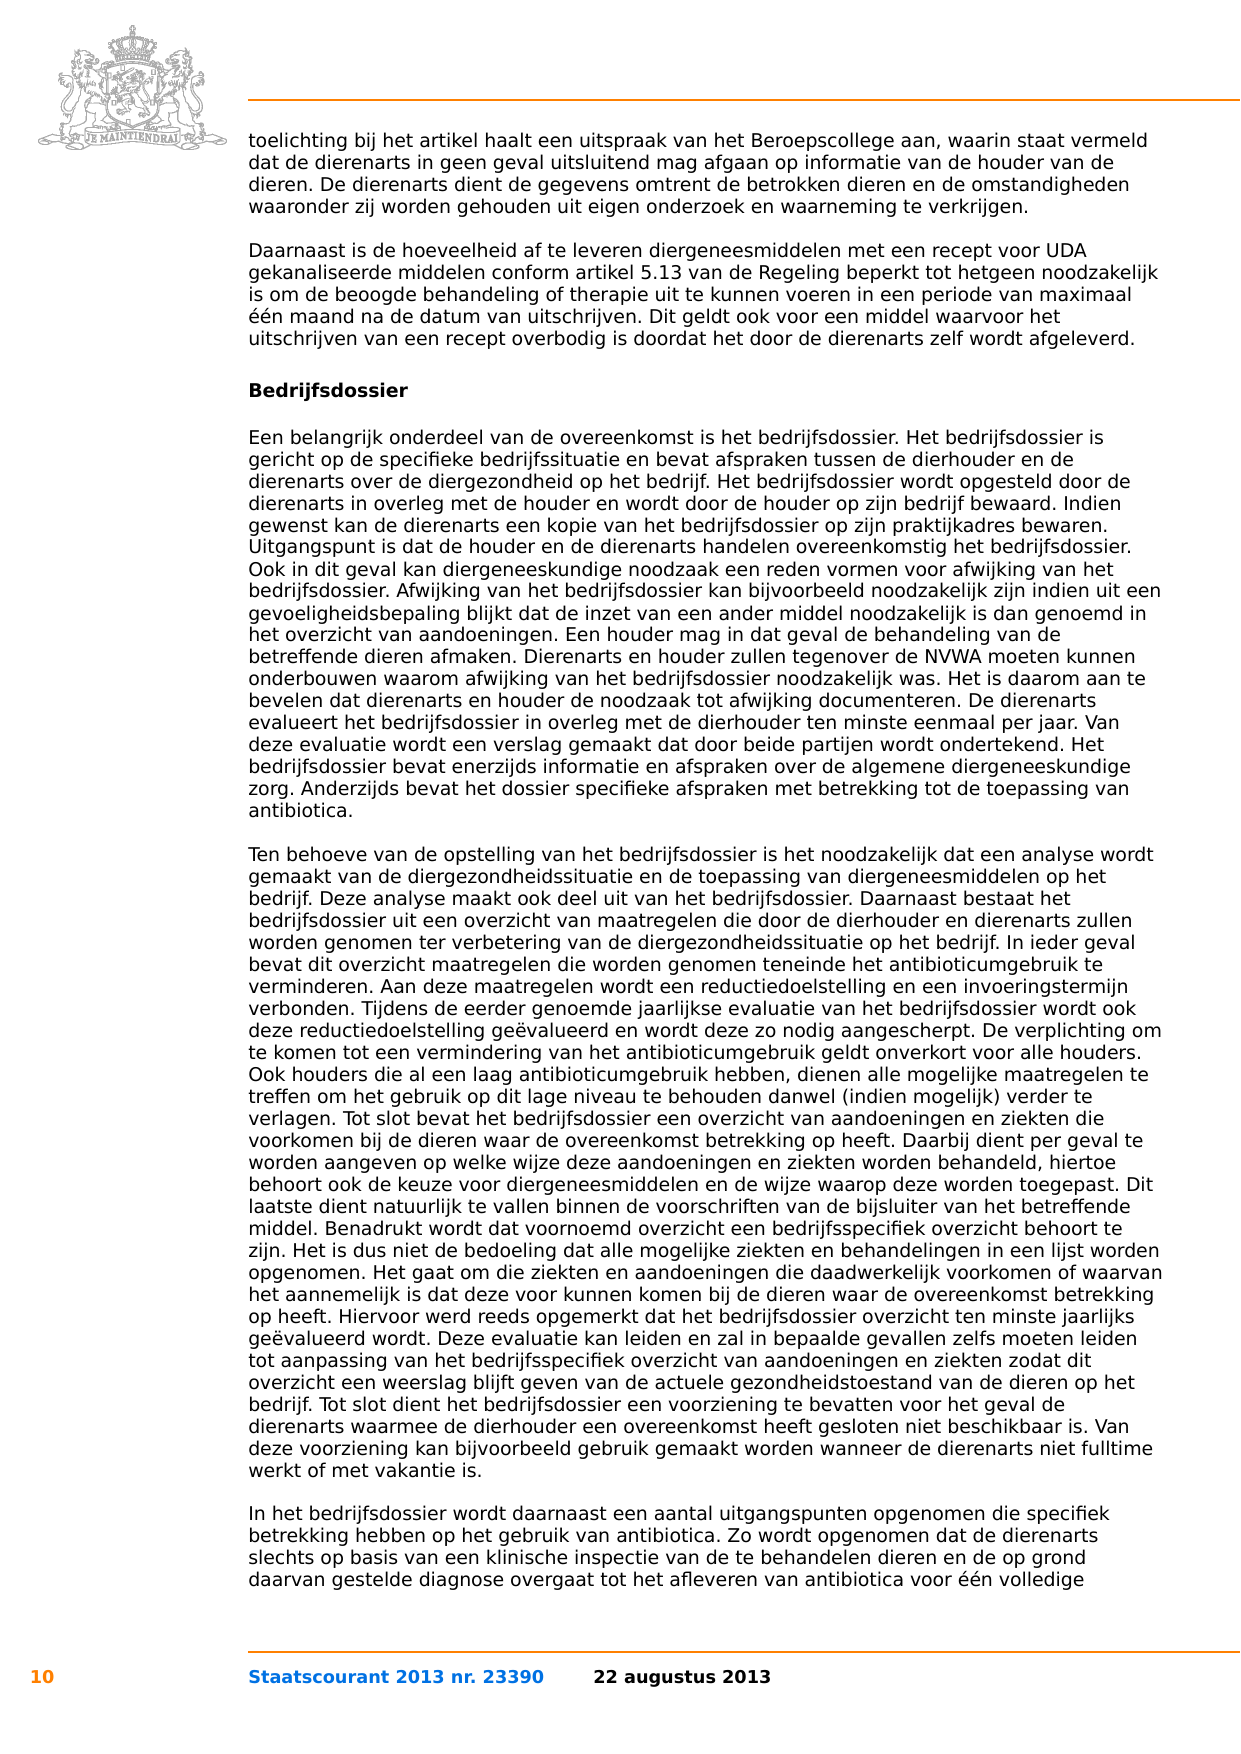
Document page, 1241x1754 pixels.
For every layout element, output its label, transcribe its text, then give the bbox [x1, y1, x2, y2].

text Ten behoeve van de opstelling van het bedrijfsdossier is het noodzakelijk dat een analyse wordt gemaakt van de diergezondheidssituatie en de toepassing van diergeneesmiddelen op het bedrijf. Deze analyse maakt ook deel uit van het bedrijfsdossier. Daarnaast bestaat het bedrijfsdossier uit een overzicht van maatregelen die door de dierhouder en dierenarts zullen worden genomen ter verbetering van de diergezondheidssituatie op het bedrijf. In ieder geval bevat dit overzicht maatregelen die worden genomen teneinde het antibioticumgebruik te verminderen. Aan deze maatregelen wordt een reductiedoelstelling en een invoeringstermijn verbonden. Tijdens de eerder genoemde jaarlijkse evaluatie van het bedrijfsdossier wordt ook deze reductiedoelstelling geëvalueerd en wordt deze zo nodig aangescherpt. De verplichting om te komen tot een vermindering van het antibioticumgebruik geldt onverkort voor alle houders. Ook houders die al een laag antibioticumgebruik hebben, dienen alle mogelijke maatregelen te treffen om het gebruik op dit lage niveau te behouden danwel (indien mogelijk) verder te verlagen. Tot slot bevat het bedrijfsdossier een overzicht van aandoeningen en ziekten die voorkomen bij de dieren waar de overeenkomst betrekking op heeft. Daarbij dient per geval te worden aangeven op welke wijze deze aandoeningen en ziekten worden behandeld, hiertoe behoort ook de keuze voor diergeneesmiddelen en de wijze waarop deze worden toegepast. Dit laatste dient natuurlijk te vallen binnen de voorschriften van de bijsluiter van het betreffende middel. Benadrukt wordt dat voornoemd overzicht een bedrijfsspecifiek overzicht behoort te zijn. Het is dus niet de bedoeling dat alle mogelijke ziekten en behandelingen in een lijst worden opgenomen. Het gaat om die ziekten en aandoeningen die daadwerkelijk voorkomen of waarvan het aannemelijk is dat deze voor kunnen komen bij de dieren waar de overeenkomst betrekking op heeft. Hiervoor werd reeds opgemerkt dat het bedrijfsdossier overzicht ten minste jaarlijks geëvalueerd wordt. Deze evaluatie kan leiden en zal in bepaalde gevallen zelfs moeten leiden tot aanpassing van het bedrijfsspecifiek overzicht van aandoeningen en ziekten zodat dit overzicht een weerslag blijft geven van de actuele gezondheidstoestand van de dieren op het bedrijf. Tot slot dient het bedrijfsdossier een voorziening te bevatten voor het geval de dierenarts waarmee de dierhouder een overeenkomst heeft gesloten niet beschikbaar is. Van deze voorziening kan bijvoorbeeld gebruik gemaakt worden wanneer de dierenarts niet fulltime werkt of met vakantie is. [248, 844, 1163, 1481]
picture [38, 25, 227, 150]
text In het bedrijfsdossier wordt daarnaast een aantal uitgangspunten opgenomen die specifiek betrekking hebben op het gebruik van antibiotica. Zo wordt opgenomen dat de dierenarts slechts op basis van een klinische inspectie van de te behandelen dieren en de op grond daarvan gestelde diagnose overgaat tot het afleveren van antibiotica voor één volledige [248, 1503, 1163, 1591]
subtitle Bedrijfsdossier [248, 379, 1163, 402]
text Een belangrijk onderdeel van de overeenkomst is het bedrijfsdossier. Het bedrijfsdossier is gericht op de specifieke bedrijfssituatie en bevat afspraken tussen de dierhouder en de dierenarts over de diergezondheid op het bedrijf. Het bedrijfsdossier wordt opgesteld door de dierenarts in overleg met de houder en wordt door de houder op zijn bedrijf bewaard. Indien gewenst kan de dierenarts een kopie van het bedrijfsdossier op zijn praktijkadres bewaren. Uitgangspunt is dat de houder en de dierenarts handelen overeenkomstig het bedrijfsdossier. Ook in dit geval kan diergeneeskundige noodzaak een reden vormen voor afwijking van het bedrijfsdossier. Afwijking van het bedrijfsdossier kan bijvoorbeeld noodzakelijk zijn indien uit een gevoeligheidsbepaling blijkt dat de inzet van een ander middel noodzakelijk is dan genoemd in het overzicht van aandoeningen. Een houder mag in dat geval de behandeling van de betreffende dieren afmaken. Dierenarts en houder zullen tegenover de NVWA moeten kunnen onderbouwen waarom afwijking van het bedrijfsdossier noodzakelijk was. Het is daarom aan te bevelen dat dierenarts en houder de noodzaak tot afwijking documenteren. De dierenarts evalueert het bedrijfsdossier in overleg met de dierhouder ten minste eenmaal per jaar. Van deze evaluatie wordt een verslag gemaakt dat door beide partijen wordt ondertekend. Het bedrijfsdossier bevat enerzijds informatie en afspraken over de algemene diergeneeskundige zorg. Anderzijds bevat het dossier specifieke afspraken met betrekking tot de toepassing van antibiotica. [248, 427, 1163, 822]
text Daarnaast is de hoeveelheid af te leveren diergeneesmiddelen met een recept voor UDA gekanaliseerde middelen conform artikel 5.13 van de Regeling beperkt tot hetgeen noodzakelijk is om de beoogde behandeling of therapie uit te kunnen voeren in een periode van maximaal één maand na de datum van uitschrijven. Dit geldt ook voor een middel waarvoor het uitschrijven van een recept overbodig is doordat het door de dierenarts zelf wordt afgeleverd. [248, 240, 1163, 349]
text toelichting bij het artikel haalt een uitspraak van het Beroepscollege aan, waarin staat vermeld dat de dierenarts in geen geval uitsluitend mag afgaan op informatie van de houder van de dieren. De dierenarts dient de gegevens omtrent de betrokken dieren en de omstandigheden waaronder zij worden gehouden uit eigen onderzoek en waarneming te verkrijgen. [248, 130, 1163, 218]
